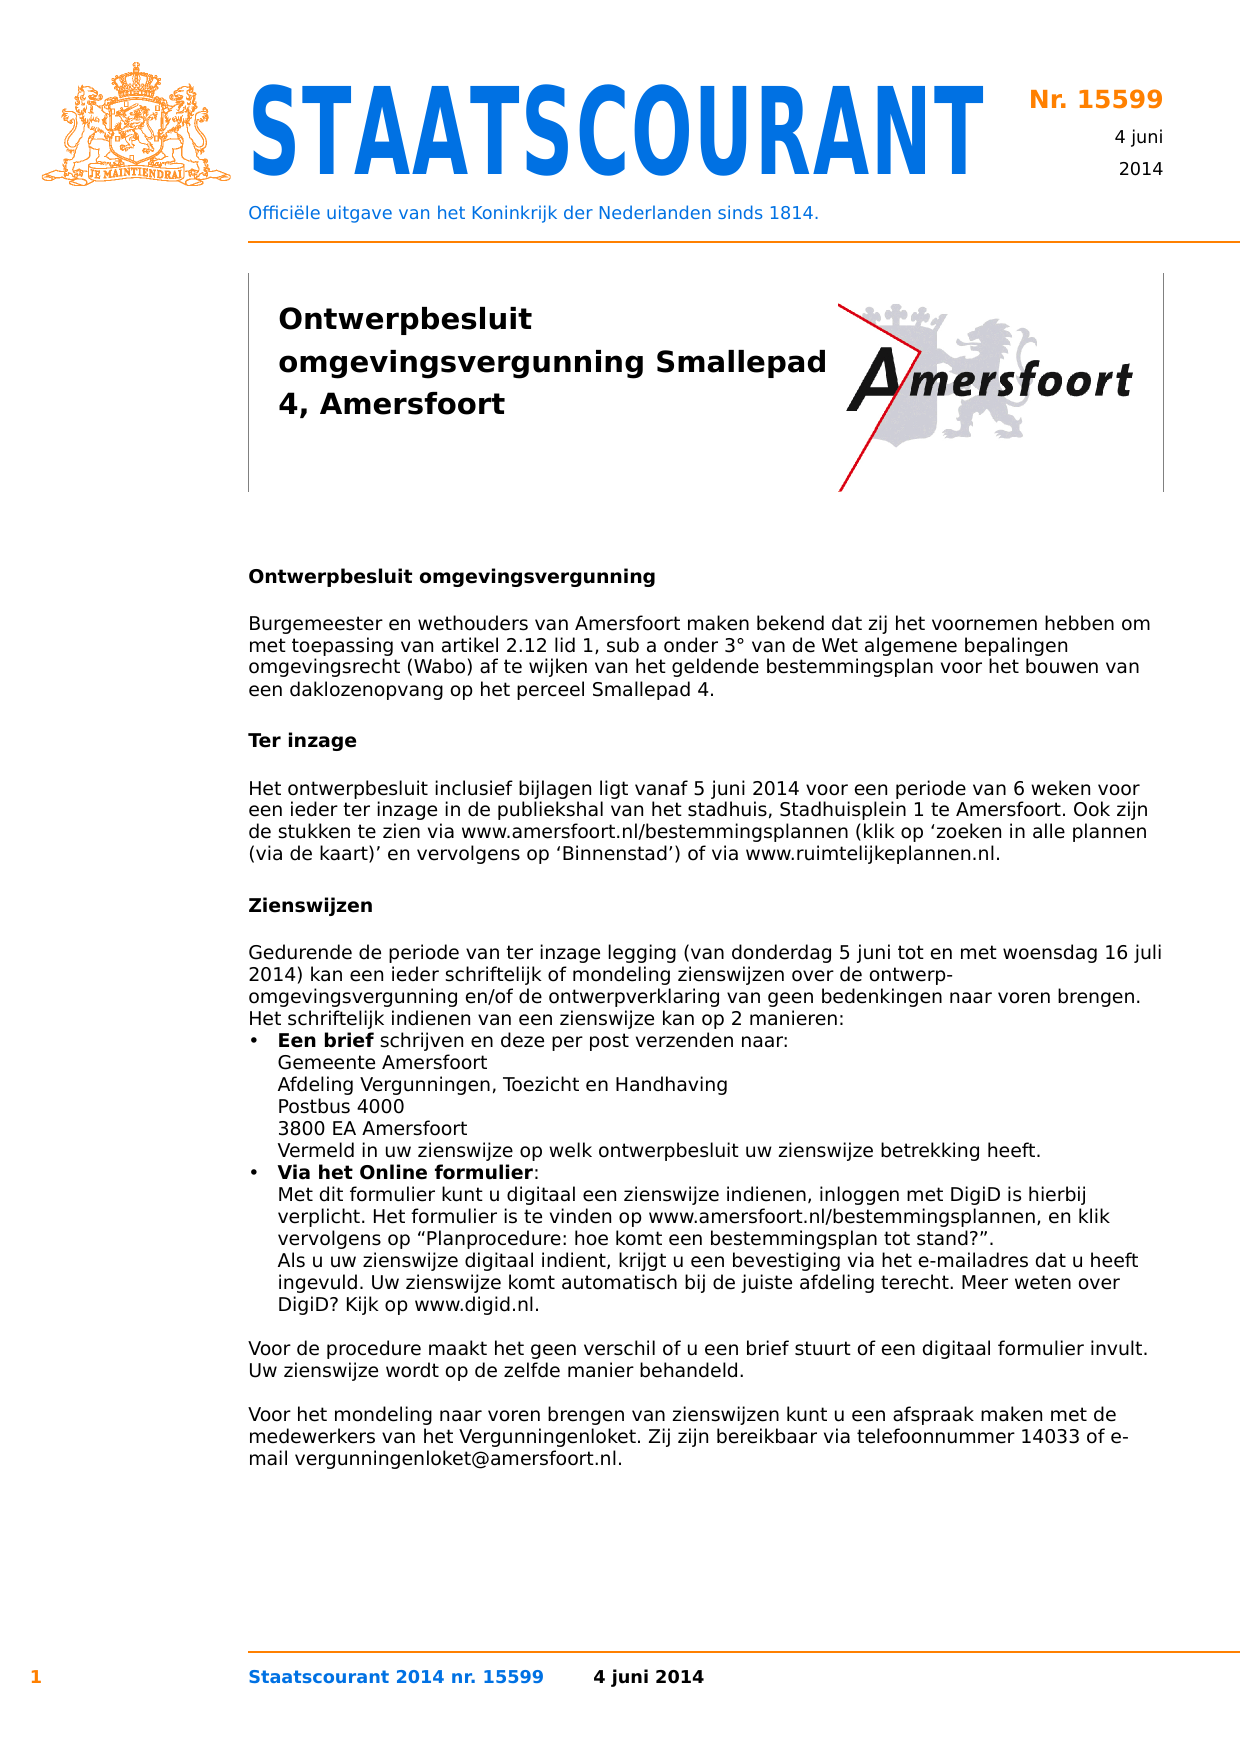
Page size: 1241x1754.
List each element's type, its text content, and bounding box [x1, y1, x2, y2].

text Voor het mondeling naar voren brengen van zienswijzen kunt u een afspraak maken met de medewerkers van het Vergunningenloket. Zij zijn bereikbaar via telefoonnummer 14033 of e-mail vergunningenloket@amersfoort.nl. [248, 1404, 1163, 1469]
text Burgemeester en wethouders van Amersfoort maken bekend dat zij het voornemen hebben om met toepassing van artikel 2.12 lid 1, sub a onder 3° van de Wet algemene bepalingen omgevingsrecht (Wabo) af te wijken van het geldende bestemmingsplan voor het bouwen van een daklozenopvang op het perceel Smallepad 4. [248, 612, 1163, 700]
picture [41, 62, 231, 186]
table_header STAATSCOURANT [248, 62, 998, 203]
text Het ontwerpbesluit inclusief bijlagen ligt vanaf 5 juni 2014 voor een periode van 6 weken voor een ieder ter inzage in de publiekshal van het stadhuis, Stadhuisplein 1 te Amersfoort. Ook zijn de stukken te zien via www.amersfoort.nl/bestemmingsplannen (klik op ‘zoeken in alle plannen (via de kaart)’ en vervolgens op ‘Binnenstad’) of via www.ruimtelijkeplannen.nl. [248, 777, 1163, 865]
picture [838, 302, 1134, 492]
text Postbus 4000 [277, 1096, 1163, 1118]
text Gemeente Amersfoort [277, 1052, 1163, 1074]
table_header Nr. 15599 [998, 62, 1240, 121]
text Gedurende de periode van ter inzage legging (van donderdag 5 juni tot en met woensdag 16 juli 2014) kan een ieder schriftelijk of mondeling zienswijzen over de ontwerp-omgevingsvergunning en/of de ontwerpverklaring van geen bedenkingen naar voren brengen. [248, 942, 1163, 1008]
text Met dit formulier kunt u digitaal een zienswijze indienen, inloggen met DigiD is hierbij verplicht. Het formulier is te vinden op www.amersfoort.nl/bestemmingsplannen, en klik vervolgens op “Planprocedure: hoe komt een bestemmingsplan tot stand?”. [277, 1184, 1163, 1250]
subtitle Ontwerpbesluit omgevingsvergunning Smallepad 4, Amersfoort [249, 273, 1163, 492]
text Het schriftelijk indienen van een zienswijze kan op 2 manieren: [248, 1008, 1163, 1030]
text Afdeling Vergunningen, Toezicht en Handhaving [277, 1074, 1163, 1096]
subtitle Zienswijzen [248, 895, 1163, 917]
text Als u uw zienswijze digitaal indient, krijgt u een bevestiging via het e-mailadres dat u heeft ingevuld. Uw zienswijze komt automatisch bij de juiste afdeling terecht. Meer weten over DigiD? Kijk op www.digid.nl. [277, 1250, 1163, 1316]
text 3800 EA Amersfoort [277, 1118, 1163, 1140]
text Voor de procedure maakt het geen verschil of u een brief stuurt of een digitaal formulier invult. Uw zienswijze wordt op de zelfde manier behandeld. [248, 1338, 1163, 1382]
table_cell Officiële uitgave van het Koninkrijk der Nederlanden sinds 1814. [248, 203, 1240, 241]
table_cell 2014 [998, 153, 1240, 203]
text Vermeld in uw zienswijze op welk ontwerpbesluit uw zienswijze betrekking heeft. [277, 1140, 1163, 1162]
text • Een brief schrijven en deze per post verzenden naar: [248, 1030, 1163, 1052]
table_header [25, 62, 248, 241]
subtitle Ontwerpbesluit omgevingsvergunning [248, 566, 1163, 587]
table_cell 4 juni [998, 121, 1240, 153]
subtitle Ter inzage [248, 730, 1163, 752]
text • Via het Online formulier: [248, 1162, 1163, 1184]
